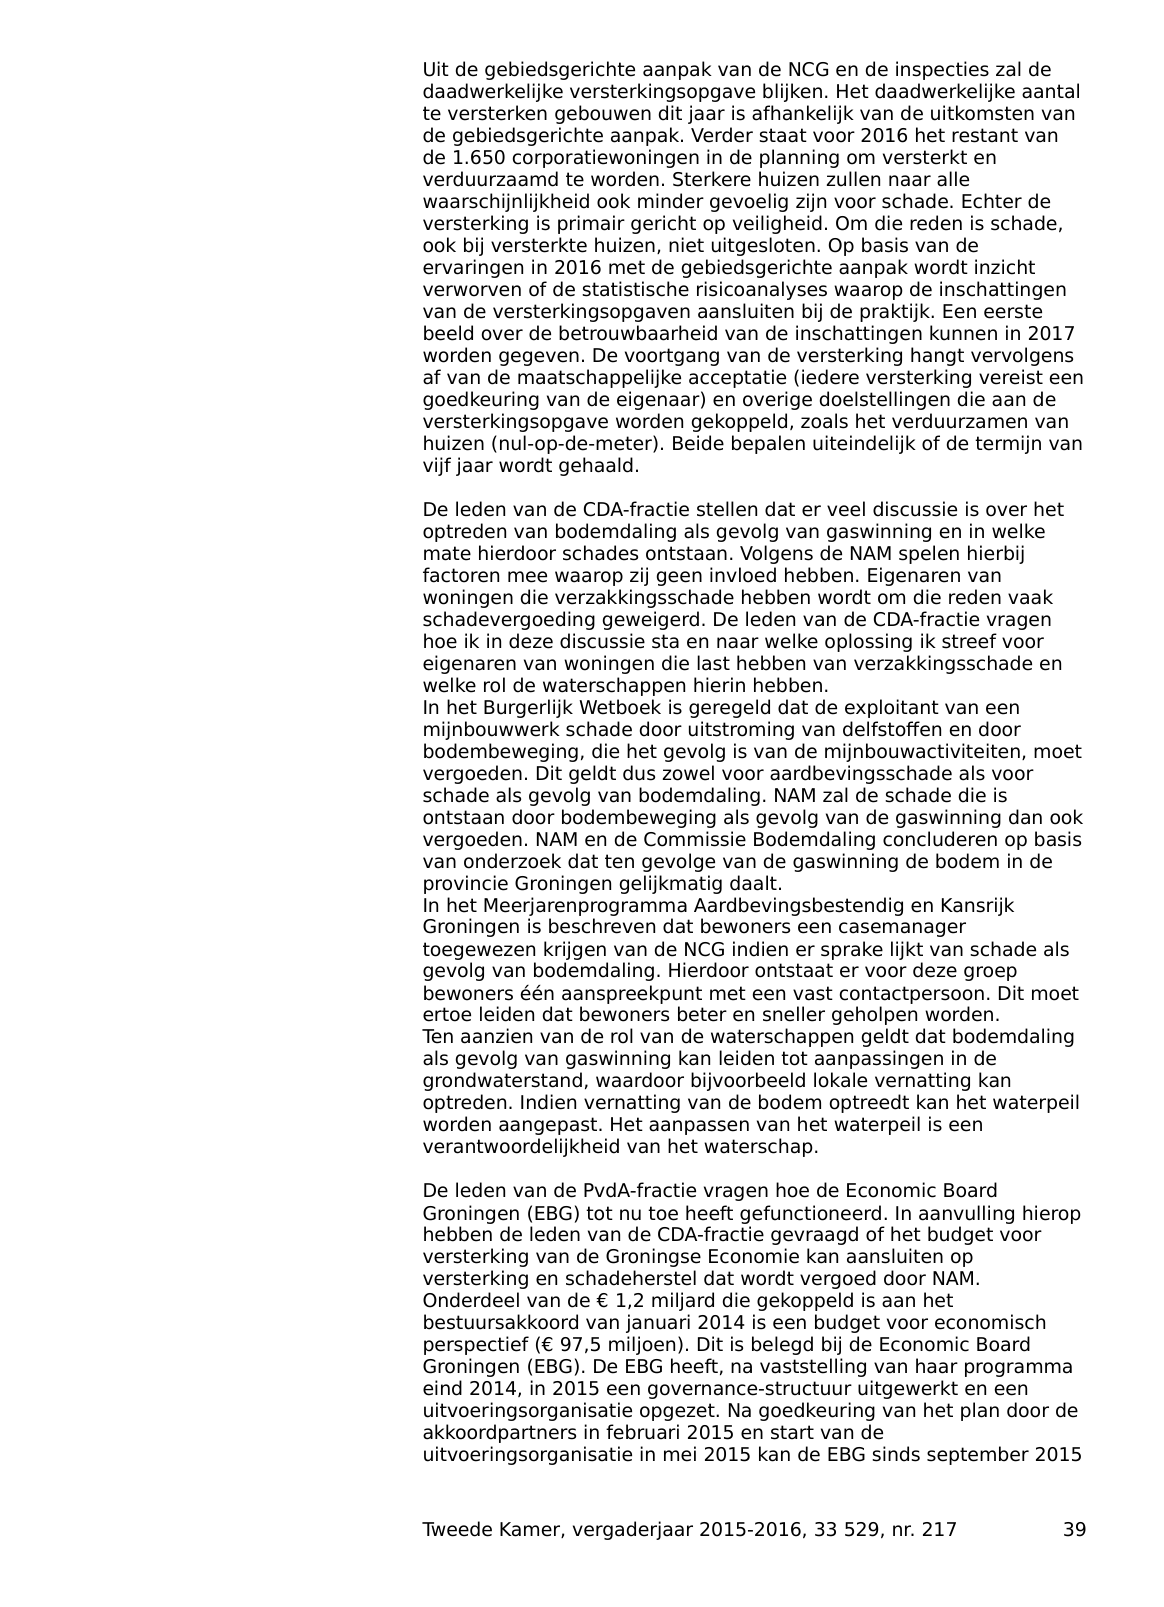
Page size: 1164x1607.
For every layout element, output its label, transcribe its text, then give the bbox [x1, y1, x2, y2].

text De leden van de CDA-fractie stellen dat er veel discussie is over het optreden van bodemdaling als gevolg van gaswinning en in welke mate hierdoor schades ontstaan. Volgens de NAM spelen hierbij factoren mee waarop zij geen invloed hebben. Eigenaren van woningen die verzakkingsschade hebben wordt om die reden vaak schadevergoeding geweigerd. De leden van de CDA-fractie vragen hoe ik in deze discussie sta en naar welke oplossing ik streef voor eigenaren van woningen die last hebben van verzakkingsschade en welke rol de waterschappen hierin hebben. [422, 499, 1087, 697]
text Uit de gebiedsgerichte aanpak van de NCG en de inspecties zal de daadwerkelijke versterkingsopgave blijken. Het daadwerkelijke aantal te versterken gebouwen dit jaar is afhankelijk van de uitkomsten van de gebiedsgerichte aanpak. Verder staat voor 2016 het restant van de 1.650 corporatiewoningen in de planning om versterkt en verduurzaamd te worden. Sterkere huizen zullen naar alle waarschijnlijkheid ook minder gevoelig zijn voor schade. Echter de versterking is primair gericht op veiligheid. Om die reden is schade, ook bij versterkte huizen, niet uitgesloten. Op basis van de ervaringen in 2016 met de gebiedsgerichte aanpak wordt inzicht verworven of de statistische risicoanalyses waarop de inschattingen van de versterkingsopgaven aansluiten bij de praktijk. Een eerste beeld over de betrouwbaarheid van de inschattingen kunnen in 2017 worden gegeven. De voortgang van de versterking hangt vervolgens af van de maatschappelijke acceptatie (iedere versterking vereist een goedkeuring van de eigenaar) en overige doelstellingen die aan de versterkingsopgave worden gekoppeld, zoals het verduurzamen van huizen (nul-op-de-meter). Beide bepalen uiteindelijk of de termijn van vijf jaar wordt gehaald. [422, 59, 1087, 477]
text In het Burgerlijk Wetboek is geregeld dat de exploitant van een mijnbouwwerk schade door uitstroming van delfstoffen en door bodembeweging, die het gevolg is van de mijnbouwactiviteiten, moet vergoeden. Dit geldt dus zowel voor aardbevingsschade als voor schade als gevolg van bodemdaling. NAM zal de schade die is ontstaan door bodembeweging als gevolg van de gaswinning dan ook vergoeden. NAM en de Commissie Bodemdaling concluderen op basis van onderzoek dat ten gevolge van de gaswinning de bodem in de provincie Groningen gelijkmatig daalt. [422, 697, 1087, 894]
text In het Meerjarenprogramma Aardbevingsbestendig en Kansrijk Groningen is beschreven dat bewoners een casemanager toegewezen krijgen van de NCG indien er sprake lijkt van schade als gevolg van bodemdaling. Hierdoor ontstaat er voor deze groep bewoners één aanspreekpunt met een vast contactpersoon. Dit moet ertoe leiden dat bewoners beter en sneller geholpen worden. [422, 894, 1087, 1026]
text Ten aanzien van de rol van de waterschappen geldt dat bodemdaling als gevolg van gaswinning kan leiden tot aanpassingen in de grondwaterstand, waardoor bijvoorbeeld lokale vernatting kan optreden. Indien vernatting van de bodem optreedt kan het waterpeil worden aangepast. Het aanpassen van het waterpeil is een verantwoordelijkheid van het waterschap. [422, 1026, 1087, 1158]
text De leden van de PvdA-fractie vragen hoe de Economic Board Groningen (EBG) tot nu toe heeft gefunctioneerd. In aanvulling hierop hebben de leden van de CDA-fractie gevraagd of het budget voor versterking van de Groningse Economie kan aansluiten op versterking en schadeherstel dat wordt vergoed door NAM. [422, 1180, 1087, 1290]
text Onderdeel van de € 1,2 miljard die gekoppeld is aan het bestuursakkoord van januari 2014 is een budget voor economisch perspectief (€ 97,5 miljoen). Dit is belegd bij de Economic Board Groningen (EBG). De EBG heeft, na vaststelling van haar programma eind 2014, in 2015 een governance-structuur uitgewerkt en een uitvoeringsorganisatie opgezet. Na goedkeuring van het plan door de akkoordpartners in februari 2015 en start van de uitvoeringsorganisatie in mei 2015 kan de EBG sinds september 2015 [422, 1290, 1087, 1466]
